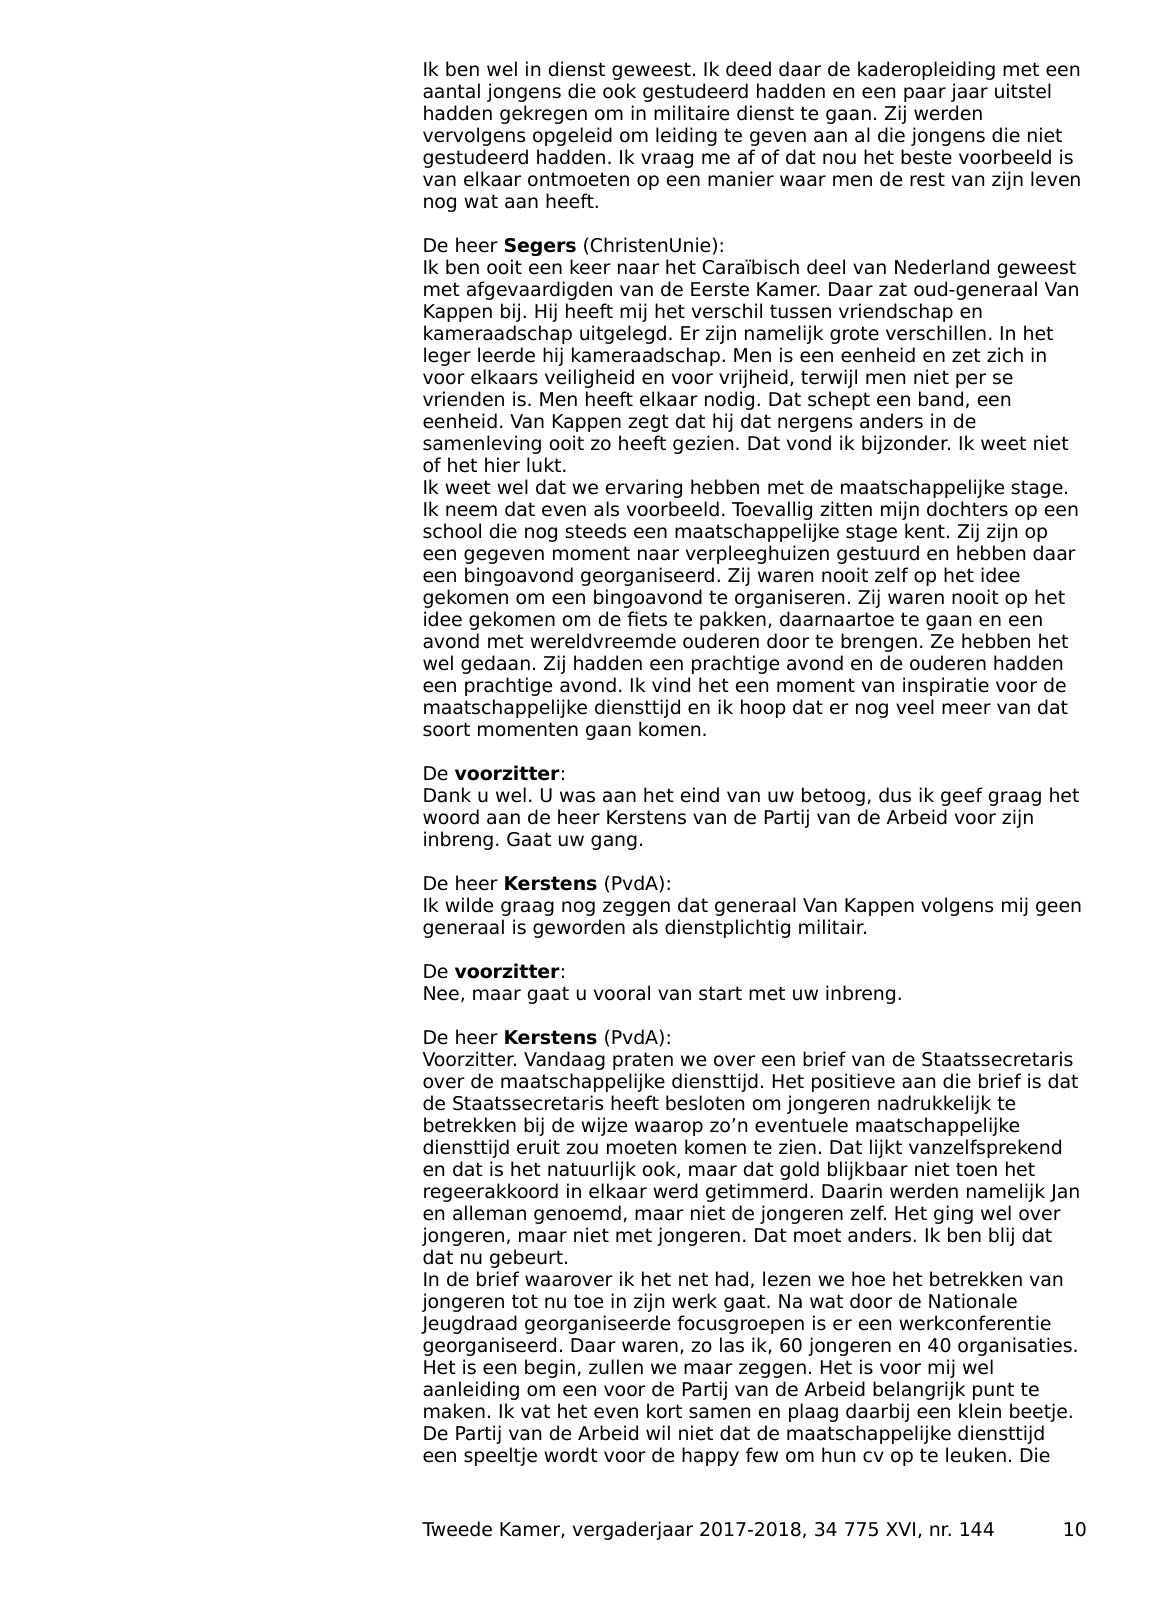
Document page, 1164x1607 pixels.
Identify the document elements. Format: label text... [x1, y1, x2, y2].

text Ik ben wel in dienst geweest. Ik deed daar de kaderopleiding met een aantal jongens die ook gestudeerd hadden en een paar jaar uitstel hadden gekregen om in militaire dienst te gaan. Zij werden vervolgens opgeleid om leiding te geven aan al die jongens die niet gestudeerd hadden. Ik vraag me af of dat nou het beste voorbeeld is van elkaar ontmoeten op een manier waar men de rest van zijn leven nog wat aan heeft. [422, 59, 1087, 213]
text In de brief waarover ik het net had, lezen we hoe het betrekken van jongeren tot nu toe in zijn werk gaat. Na wat door de Nationale Jeugdraad georganiseerde focusgroepen is er een werkconferentie georganiseerd. Daar waren, zo las ik, 60 jongeren en 40 organisaties. Het is een begin, zullen we maar zeggen. Het is voor mij wel aanleiding om een voor de Partij van de Arbeid belangrijk punt te maken. Ik vat het even kort samen en plaag daarbij een klein beetje. De Partij van de Arbeid wil niet dat de maatschappelijke diensttijd een speeltje wordt voor de happy few om hun cv op te leuken. Die [422, 1269, 1087, 1467]
text Dank u wel. U was aan het eind van uw betoog, dus ik geef graag het woord aan de heer Kerstens van de Partij van de Arbeid voor zijn inbreng. Gaat uw gang. [422, 785, 1087, 851]
text Ik ben ooit een keer naar het Caraïbisch deel van Nederland geweest met afgevaardigden van de Eerste Kamer. Daar zat oud-generaal Van Kappen bij. Hij heeft mij het verschil tussen vriendschap en kameraadschap uitgelegd. Er zijn namelijk grote verschillen. In het leger leerde hij kameraadschap. Men is een eenheid en zet zich in voor elkaars veiligheid en voor vrijheid, terwijl men niet per se vrienden is. Men heeft elkaar nodig. Dat schept een band, een eenheid. Van Kappen zegt dat hij dat nergens anders in de samenleving ooit zo heeft gezien. Dat vond ik bijzonder. Ik weet niet of het hier lukt. [422, 257, 1087, 477]
text De voorzitter: [422, 961, 1087, 983]
text Ik wilde graag nog zeggen dat generaal Van Kappen volgens mij geen generaal is geworden als dienstplichtig militair. [422, 895, 1087, 939]
text Ik weet wel dat we ervaring hebben met de maatschappelijke stage. Ik neem dat even als voorbeeld. Toevallig zitten mijn dochters op een school die nog steeds een maatschappelijke stage kent. Zij zijn op een gegeven moment naar verpleeghuizen gestuurd en hebben daar een bingoavond georganiseerd. Zij waren nooit zelf op het idee gekomen om een bingoavond te organiseren. Zij waren nooit op het idee gekomen om de fiets te pakken, daarnaartoe te gaan en een avond met wereldvreemde ouderen door te brengen. Ze hebben het wel gedaan. Zij hadden een prachtige avond en de ouderen hadden een prachtige avond. Ik vind het een moment van inspiratie voor de maatschappelijke diensttijd en ik hoop dat er nog veel meer van dat soort momenten gaan komen. [422, 477, 1087, 741]
text De heer Kerstens (PvdA): [422, 1027, 1087, 1049]
text Voorzitter. Vandaag praten we over een brief van de Staatssecretaris over de maatschappelijke diensttijd. Het positieve aan die brief is dat de Staatssecretaris heeft besloten om jongeren nadrukkelijk te betrekken bij de wijze waarop zo’n eventuele maatschappelijke diensttijd eruit zou moeten komen te zien. Dat lijkt vanzelfsprekend en dat is het natuurlijk ook, maar dat gold blijkbaar niet toen het regeerakkoord in elkaar werd getimmerd. Daarin werden namelijk Jan en alleman genoemd, maar niet de jongeren zelf. Het ging wel over jongeren, maar niet met jongeren. Dat moet anders. Ik ben blij dat dat nu gebeurt. [422, 1049, 1087, 1269]
text De voorzitter: [422, 763, 1087, 785]
text Nee, maar gaat u vooral van start met uw inbreng. [422, 983, 1087, 1005]
text De heer Segers (ChristenUnie): [422, 235, 1087, 257]
text De heer Kerstens (PvdA): [422, 873, 1087, 895]
